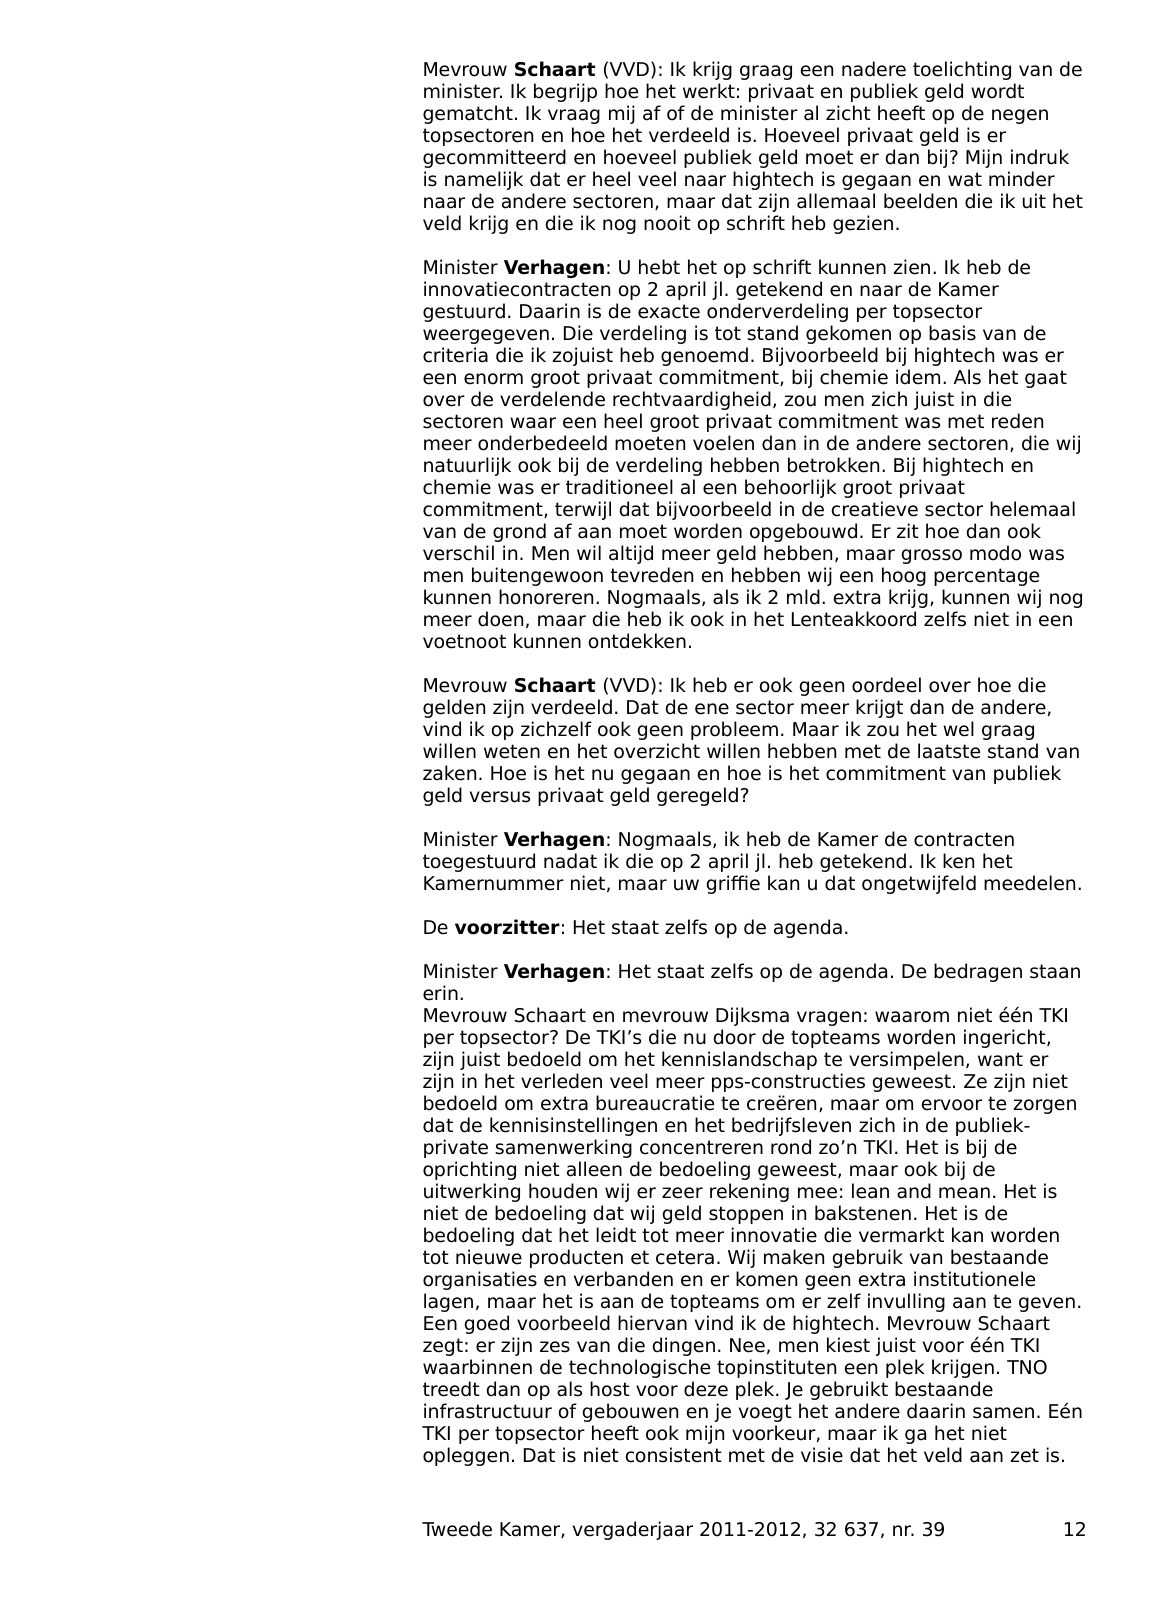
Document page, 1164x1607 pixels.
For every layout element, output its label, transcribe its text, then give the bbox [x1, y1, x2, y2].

text Mevrouw Schaart en mevrouw Dijksma vragen: waarom niet één TKI per topsector? De TKI’s die nu door de topteams worden ingericht, zijn juist bedoeld om het kennislandschap te versimpelen, want er zijn in het verleden veel meer pps-constructies geweest. Ze zijn niet bedoeld om extra bureaucratie te creëren, maar om ervoor te zorgen dat de kennisinstellingen en het bedrijfsleven zich in de publiek-private samenwerking concentreren rond zo’n TKI. Het is bij de oprichting niet alleen de bedoeling geweest, maar ook bij de uitwerking houden wij er zeer rekening mee: lean and mean. Het is niet de bedoeling dat wij geld stoppen in bakstenen. Het is de bedoeling dat het leidt tot meer innovatie die vermarkt kan worden tot nieuwe producten et cetera. Wij maken gebruik van bestaande organisaties en verbanden en er komen geen extra institutionele lagen, maar het is aan de topteams om er zelf invulling aan te geven. Een goed voorbeeld hiervan vind ik de hightech. Mevrouw Schaart zegt: er zijn zes van die dingen. Nee, men kiest juist voor één TKI waarbinnen de technologische topinstituten een plek krijgen. TNO treedt dan op als host voor deze plek. Je gebruikt bestaande infrastructuur of gebouwen en je voegt het andere daarin samen. Eén TKI per topsector heeft ook mijn voorkeur, maar ik ga het niet opleggen. Dat is niet consistent met de visie dat het veld aan zet is. [422, 1005, 1087, 1467]
text Minister Verhagen: Nogmaals, ik heb de Kamer de contracten toegestuurd nadat ik die op 2 april jl. heb getekend. Ik ken het Kamernummer niet, maar uw griffie kan u dat ongetwijfeld meedelen. [422, 829, 1087, 895]
text De voorzitter: Het staat zelfs op de agenda. [422, 917, 1087, 939]
text Mevrouw Schaart (VVD): Ik heb er ook geen oordeel over hoe die gelden zijn verdeeld. Dat de ene sector meer krijgt dan de andere, vind ik op zichzelf ook geen probleem. Maar ik zou het wel graag willen weten en het overzicht willen hebben met de laatste stand van zaken. Hoe is het nu gegaan en hoe is het commitment van publiek geld versus privaat geld geregeld? [422, 675, 1087, 807]
text Minister Verhagen: Het staat zelfs op de agenda. De bedragen staan erin. [422, 961, 1087, 1005]
text Mevrouw Schaart (VVD): Ik krijg graag een nadere toelichting van de minister. Ik begrijp hoe het werkt: privaat en publiek geld wordt gematcht. Ik vraag mij af of de minister al zicht heeft op de negen topsectoren en hoe het verdeeld is. Hoeveel privaat geld is er gecommitteerd en hoeveel publiek geld moet er dan bij? Mijn indruk is namelijk dat er heel veel naar hightech is gegaan en wat minder naar de andere sectoren, maar dat zijn allemaal beelden die ik uit het veld krijg en die ik nog nooit op schrift heb gezien. [422, 59, 1087, 235]
text Minister Verhagen: U hebt het op schrift kunnen zien. Ik heb de innovatiecontracten op 2 april jl. getekend en naar de Kamer gestuurd. Daarin is de exacte onderverdeling per topsector weergegeven. Die verdeling is tot stand gekomen op basis van de criteria die ik zojuist heb genoemd. Bijvoorbeeld bij hightech was er een enorm groot privaat commitment, bij chemie idem. Als het gaat over de verdelende rechtvaardigheid, zou men zich juist in die sectoren waar een heel groot privaat commitment was met reden meer onderbedeeld moeten voelen dan in de andere sectoren, die wij natuurlijk ook bij de verdeling hebben betrokken. Bij hightech en chemie was er traditioneel al een behoorlijk groot privaat commitment, terwijl dat bijvoorbeeld in de creatieve sector helemaal van de grond af aan moet worden opgebouwd. Er zit hoe dan ook verschil in. Men wil altijd meer geld hebben, maar grosso modo was men buitengewoon tevreden en hebben wij een hoog percentage kunnen honoreren. Nogmaals, als ik 2 mld. extra krijg, kunnen wij nog meer doen, maar die heb ik ook in het Lenteakkoord zelfs niet in een voetnoot kunnen ontdekken. [422, 257, 1087, 653]
